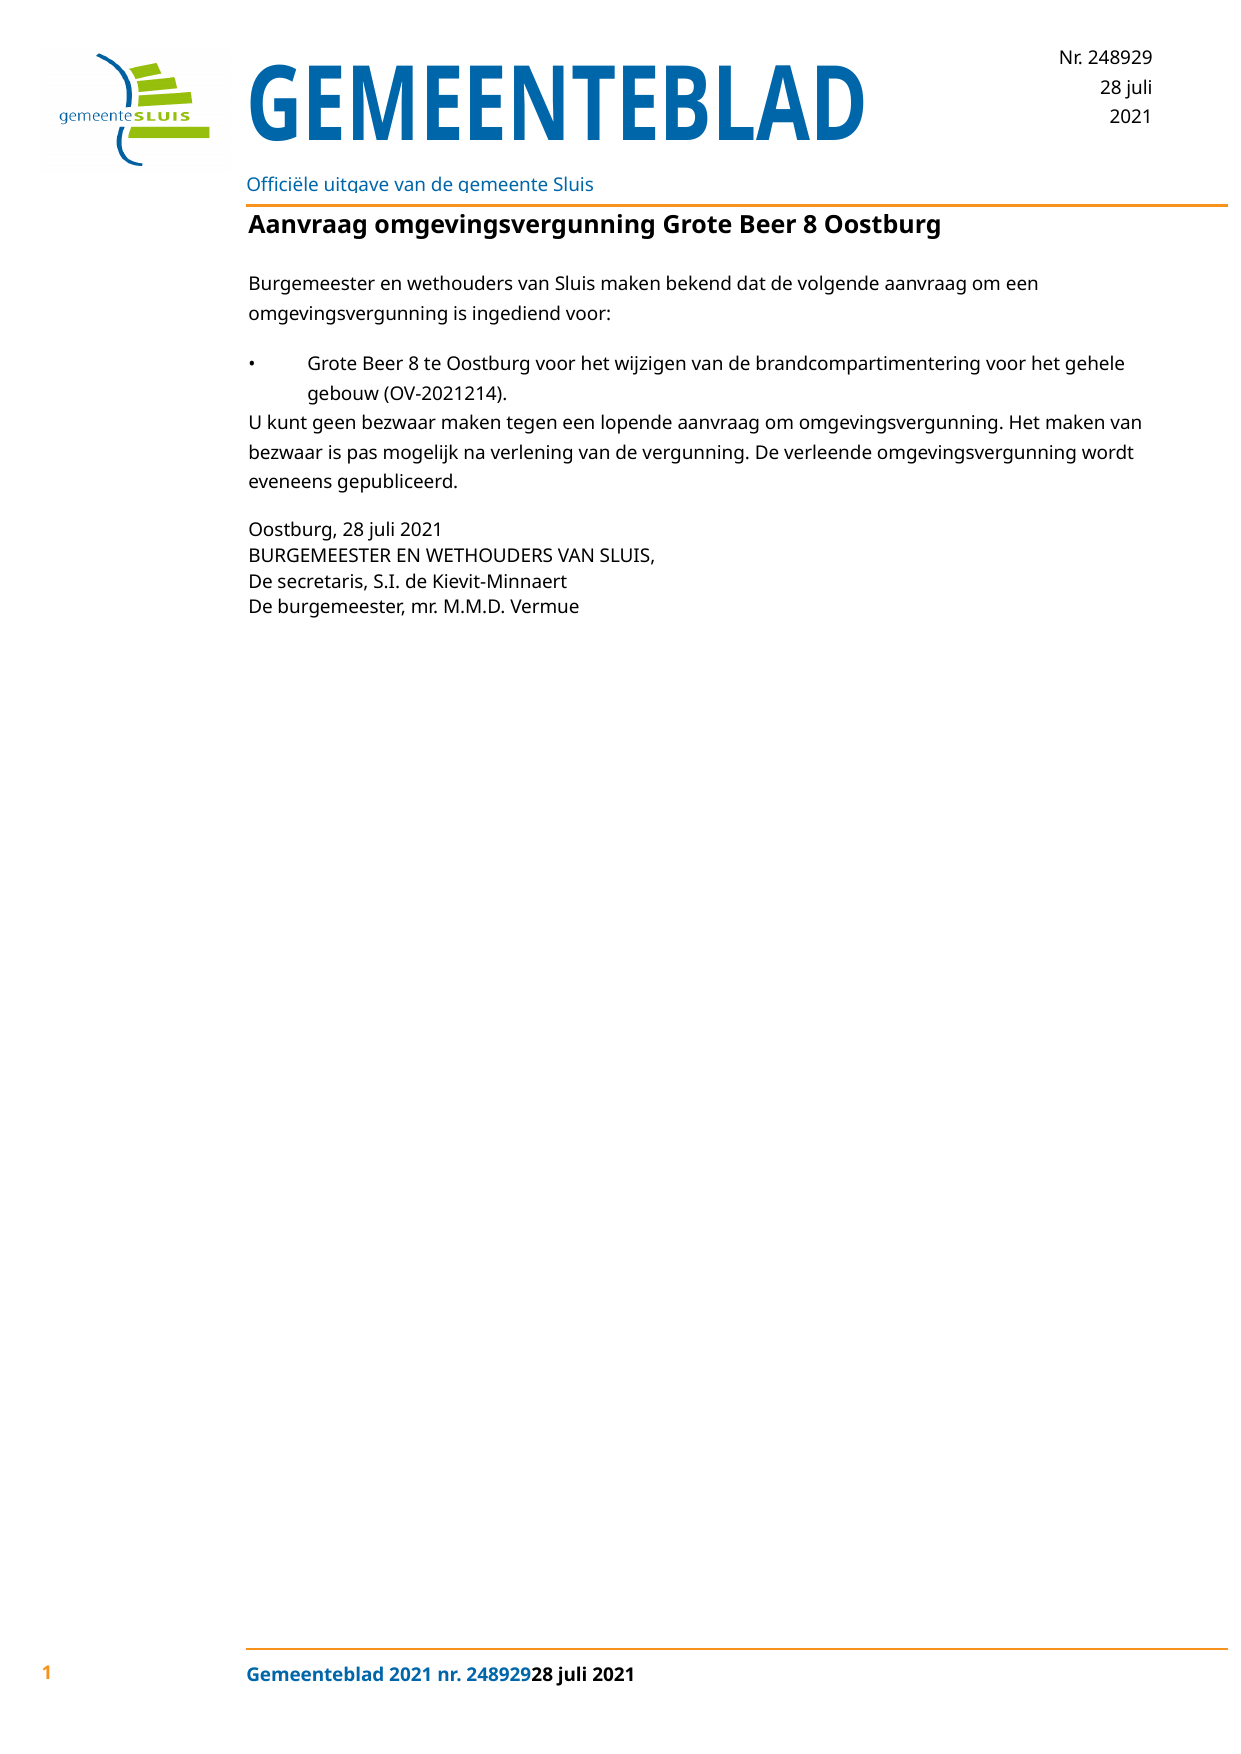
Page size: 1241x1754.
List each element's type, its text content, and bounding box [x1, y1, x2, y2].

list Grote Beer 8 te Oostburg voor het wijzigen van de brandcompartimentering voor het gehele gebouw (OV-2021214). [248, 350, 1152, 406]
text Oostburg, 28 juli 2021 [248, 516, 1152, 542]
text U kunt geen bezwaar maken tegen een lopende aanvraag om omgevingsvergunning. Het maken van bezwaar is pas mogelijk na verlening van de vergunning. De verleende omgevingsvergunning wordt eveneens gepubliceerd. [248, 409, 1152, 494]
text Burgemeester en wethouders van Sluis maken bekend dat de volgende aanvraag om een omgevingsvergunning is ingediend voor: [248, 270, 1152, 326]
picture [41, 47, 231, 172]
text Aanvraag omgevingsvergunning Grote Beer 8 Oostburg [248, 207, 1152, 241]
text De secretaris, S.I. de Kievit-Minnaert [248, 568, 1152, 594]
text De burgemeester, mr. M.M.D. Vermue [248, 594, 1152, 619]
text BURGEMEESTER EN WETHOUDERS VAN SLUIS, [248, 542, 1152, 568]
